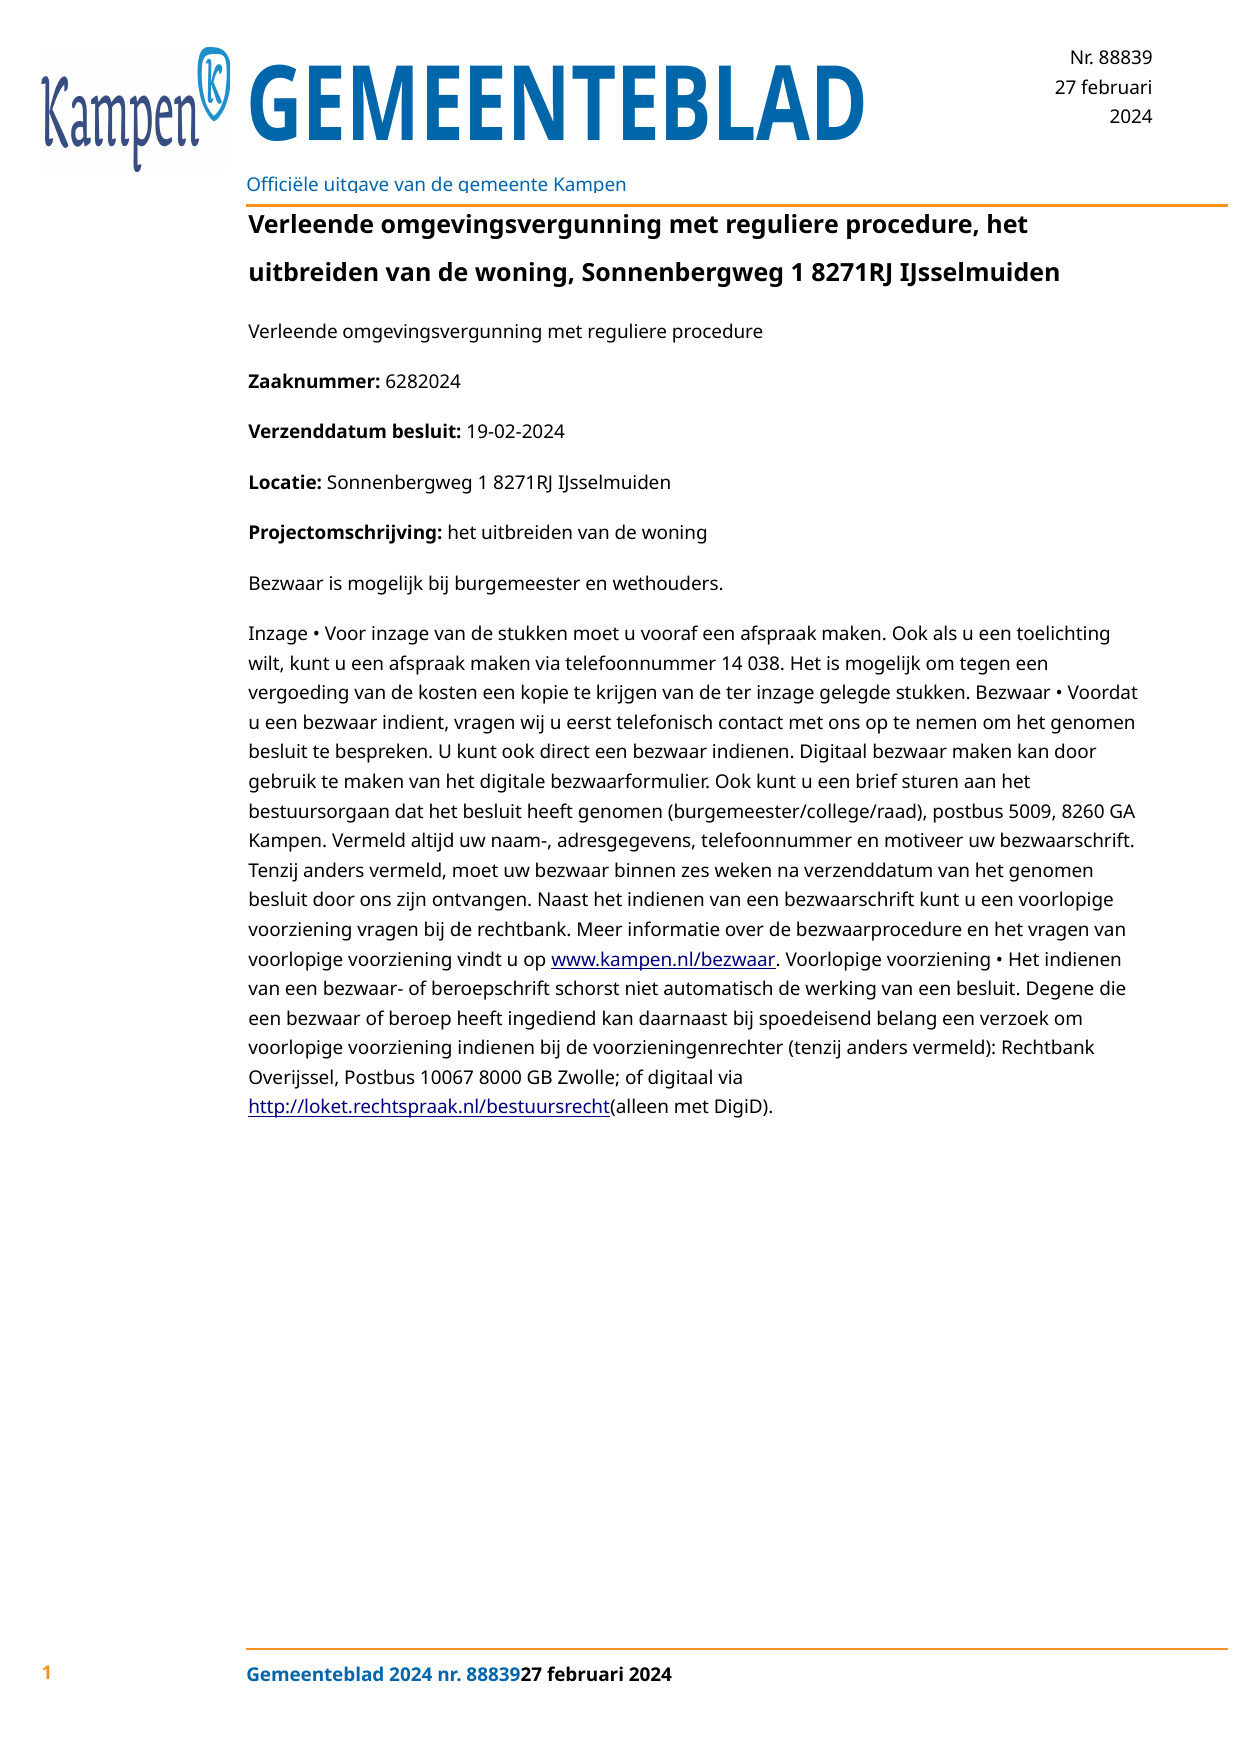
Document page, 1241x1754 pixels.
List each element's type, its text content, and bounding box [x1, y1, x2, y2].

text Verleende omgevingsvergunning met reguliere procedure, het uitbreiden van de woning, Sonnenbergweg 1 8271RJ IJsselmuiden [248, 207, 1152, 288]
text Verleende omgevingsvergunning met reguliere procedure [248, 318, 1152, 344]
picture [41, 47, 231, 172]
text Locatie: Sonnenbergweg 1 8271RJ IJsselmuiden [248, 469, 1152, 495]
text Bezwaar is mogelijk bij burgemeester en wethouders. [248, 570, 1152, 596]
text Projectomschrijving: het uitbreiden van de woning [248, 519, 1152, 545]
text Verzenddatum besluit: 19-02-2024 [248, 419, 1152, 444]
text Zaaknummer: 6282024 [248, 368, 1152, 394]
text Inzage • Voor inzage van de stukken moet u vooraf een afspraak maken. Ook als u een toelichting wilt, kunt u een afspraak maken via telefoonnummer 14 038. Het is mogelijk om tegen een vergoeding van de kosten een kopie te krijgen van de ter inzage gelegde stukken. Bezwaar • Voordat u een bezwaar indient, vragen wij u eerst telefonisch contact met ons op te nemen om het genomen besluit te bespreken. U kunt ook direct een bezwaar indienen. Digitaal bezwaar maken kan door gebruik te maken van het digitale bezwaarformulier. Ook kunt u een brief sturen aan het bestuursorgaan dat het besluit heeft genomen (burgemeester/college/raad), postbus 5009, 8260 GA Kampen. Vermeld altijd uw naam-, adresgegevens, telefoonnummer en motiveer uw bezwaarschrift. Tenzij anders vermeld, moet uw bezwaar binnen zes weken na verzenddatum van het genomen besluit door ons zijn ontvangen. Naast het indienen van een bezwaarschrift kunt u een voorlopige voorziening vragen bij de rechtbank. Meer informatie over de bezwaarprocedure en het vragen van voorlopige voorziening vindt u op www.kampen.nl/bezwaar. Voorlopige voorziening • Het indienen van een bezwaar- of beroepschrift schorst niet automatisch de werking van een besluit. Degene die een bezwaar of beroep heeft ingediend kan daarnaast bij spoedeisend belang een verzoek om voorlopige voorziening indienen bij de voorzieningenrechter (tenzij anders vermeld): Rechtbank Overijssel, Postbus 10067 8000 GB Zwolle; of digitaal via http://loket.rechtspraak.nl/bestuursrecht(alleen met DigiD). [248, 620, 1152, 1119]
